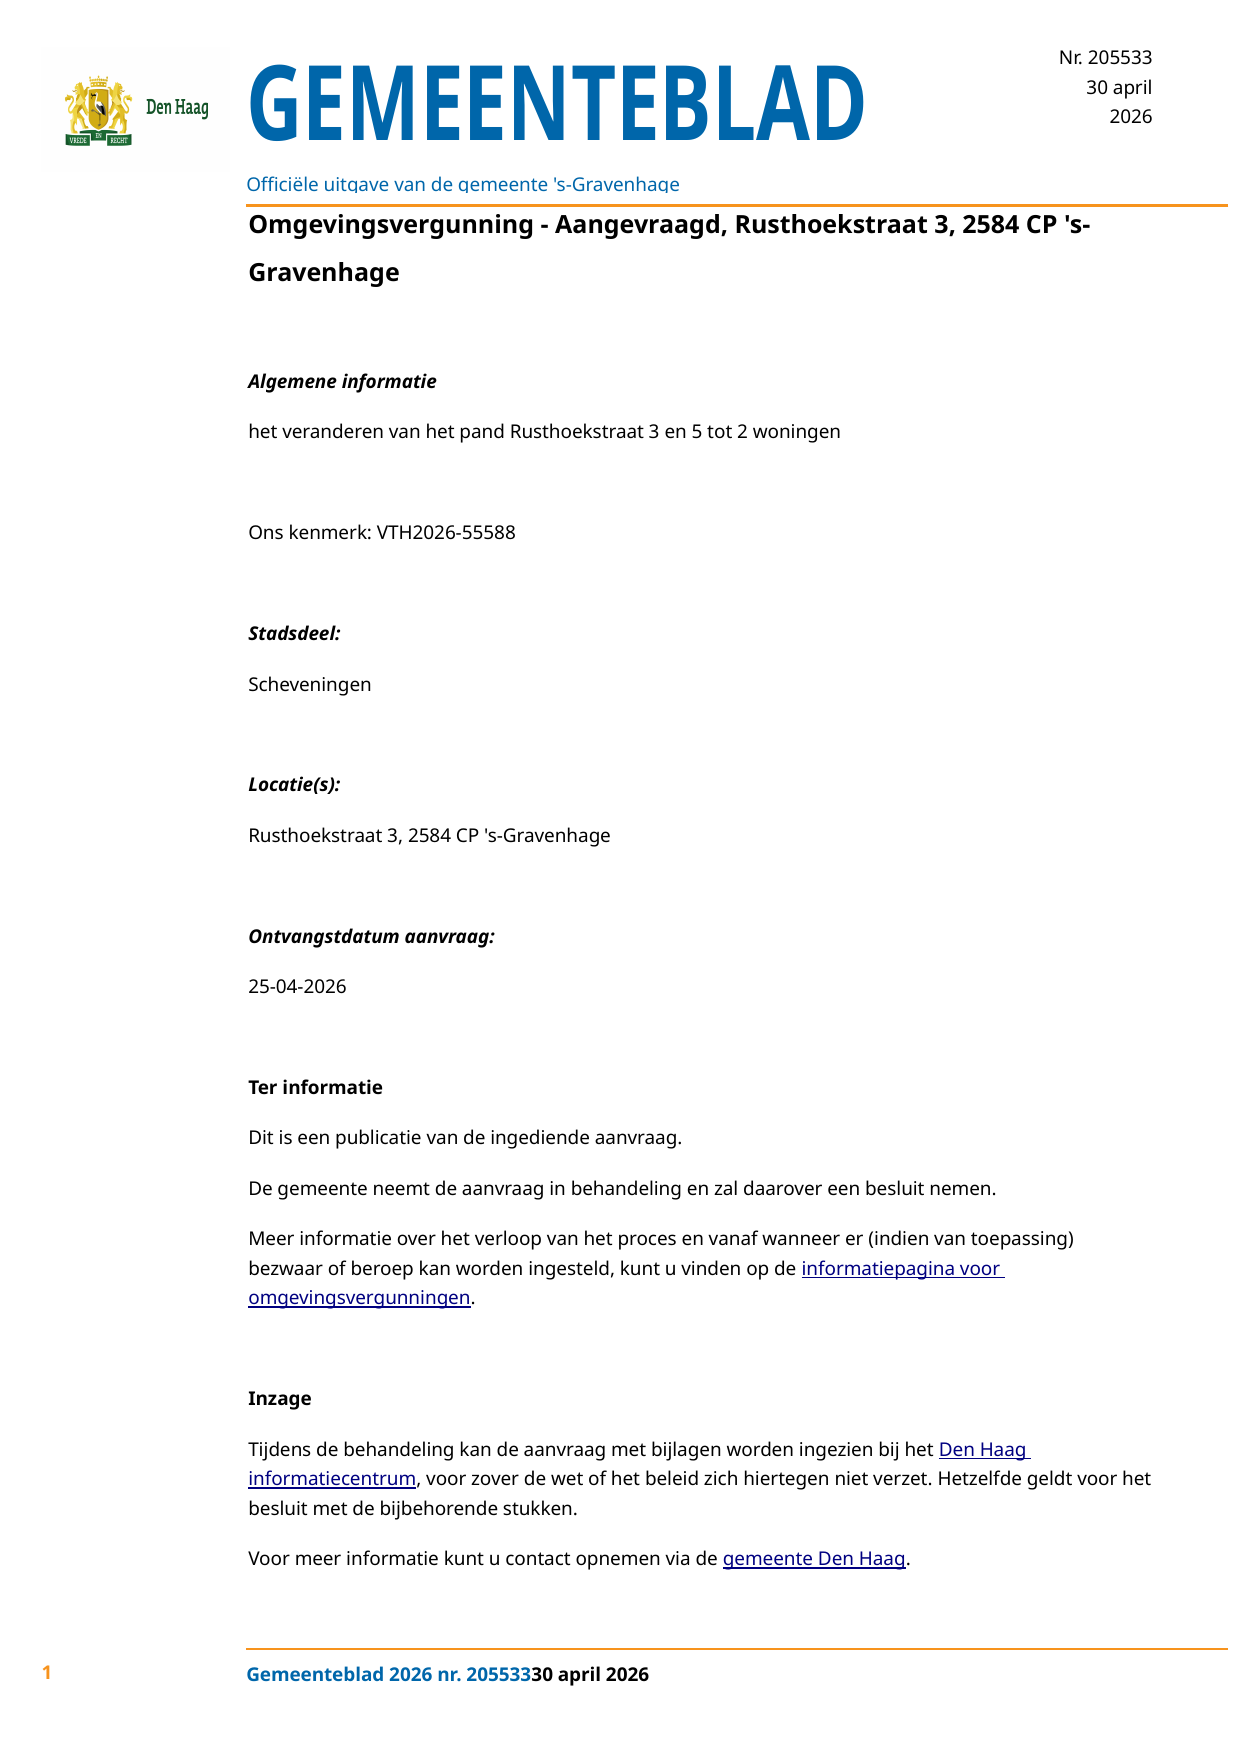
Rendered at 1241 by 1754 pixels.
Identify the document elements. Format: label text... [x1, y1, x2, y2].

text Scheveningen [248, 671, 1152, 697]
text Ons kenmerk: VTH2026-55588 [248, 519, 1152, 545]
text Rusthoekstraat 3, 2584 CP 's-Gravenhage [248, 822, 1152, 848]
text Ontvangstdatum aanvraag: [248, 923, 1152, 949]
text Dit is een publicatie van de ingediende aanvraag. [248, 1124, 1152, 1150]
text Tijdens de behandeling kan de aanvraag met bijlagen worden ingezien bij het Den Haag informatiecentrum, voor zover de wet of het beleid zich hiertegen niet verzet. Hetzelfde geldt voor het besluit met de bijbehorende stukken. [248, 1436, 1152, 1521]
text Stadsdeel: [248, 620, 1152, 646]
picture [41, 47, 231, 172]
text het veranderen van het pand Rusthoekstraat 3 en 5 tot 2 woningen [248, 419, 1152, 444]
text Omgevingsvergunning - Aangevraagd, Rusthoekstraat 3, 2584 CP 's-Gravenhage [248, 207, 1152, 288]
text Voor meer informatie kunt u contact opnemen via de gemeente Den Haag. [248, 1545, 1152, 1571]
text Meer informatie over het verloop van het proces en vanaf wanneer er (indien van toepassing) bezwaar of beroep kan worden ingesteld, kunt u vinden op de informatiepagina voor omgevingsvergunningen. [248, 1225, 1152, 1310]
text 25-04-2026 [248, 973, 1152, 999]
text Algemene informatie [248, 368, 1152, 394]
text Ter informatie [248, 1074, 1152, 1100]
text Locatie(s): [248, 772, 1152, 797]
text Inzage [248, 1385, 1152, 1411]
text De gemeente neemt de aanvraag in behandeling en zal daarover een besluit nemen. [248, 1175, 1152, 1201]
